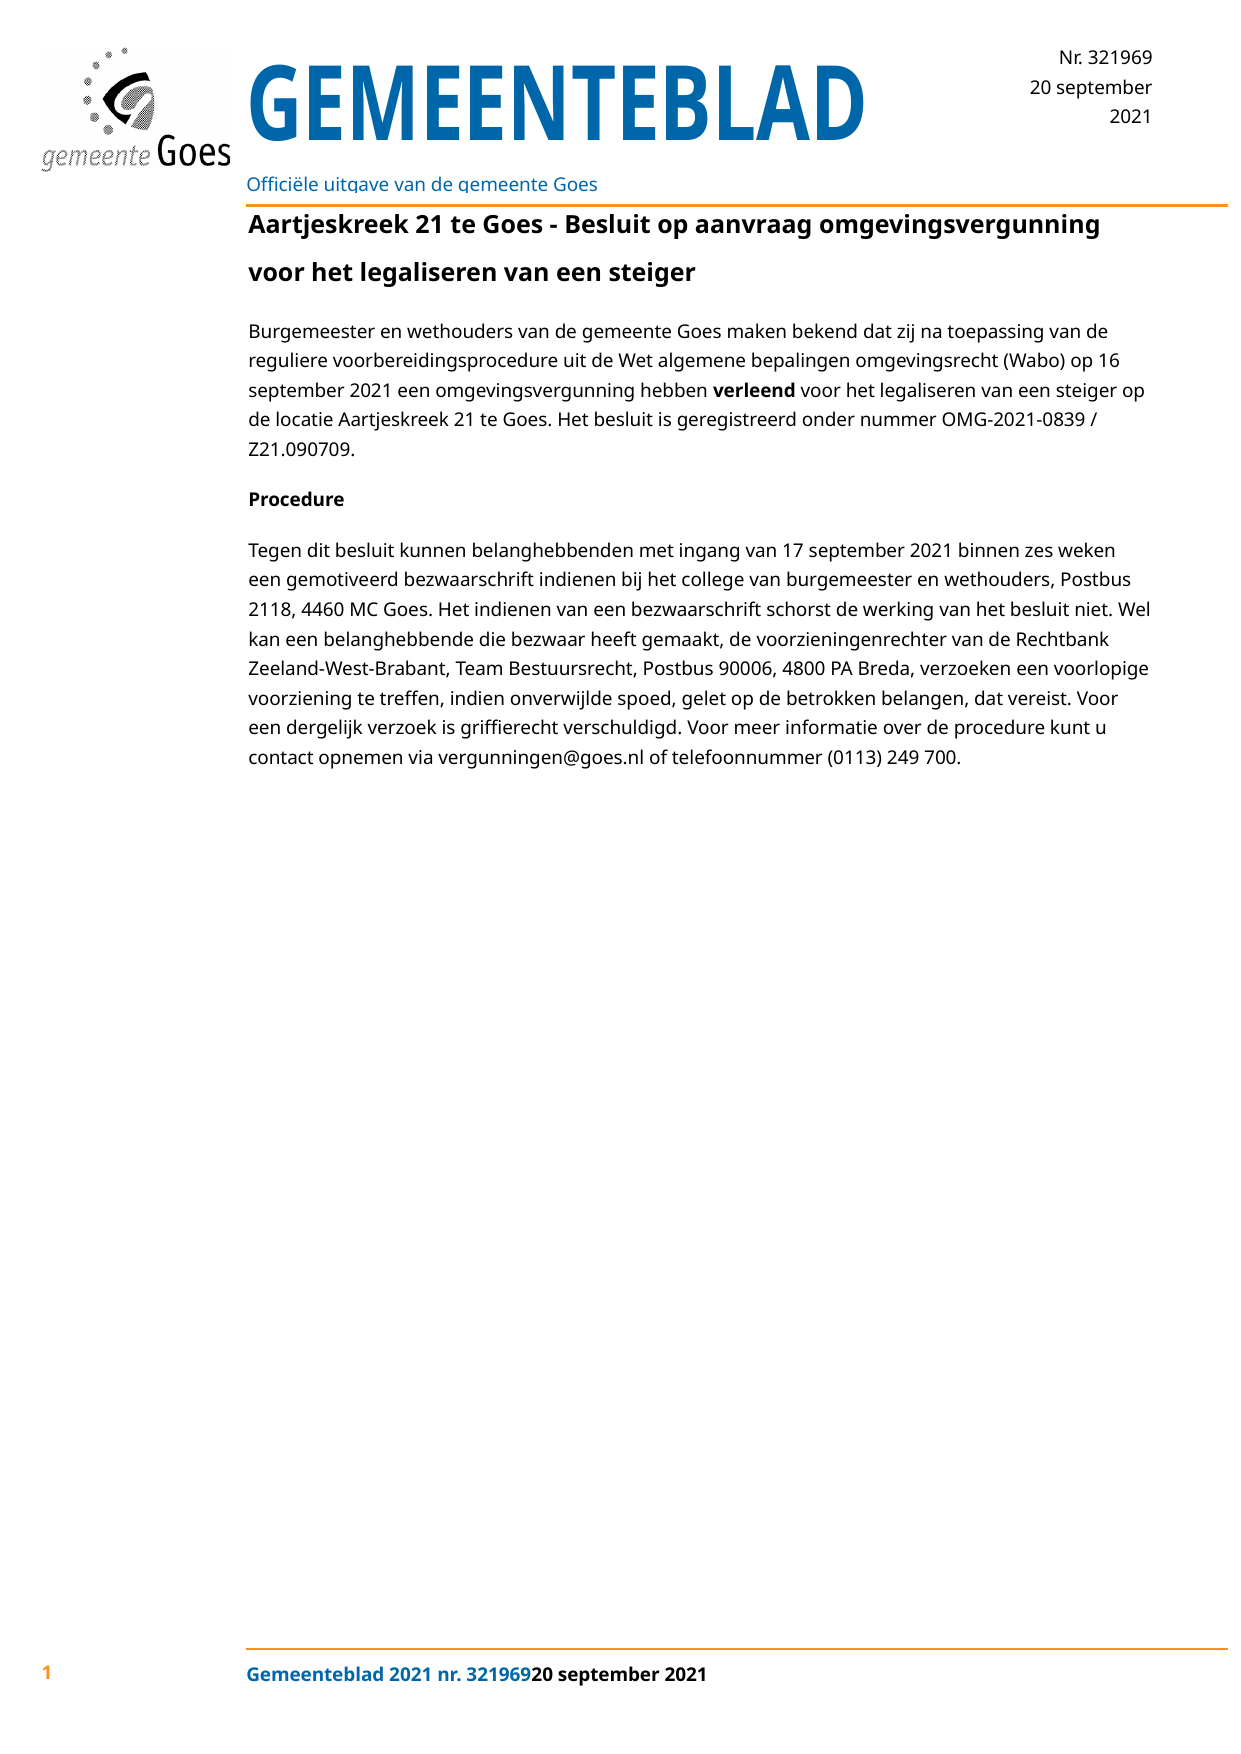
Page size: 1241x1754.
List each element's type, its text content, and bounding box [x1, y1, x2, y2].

picture [41, 47, 231, 172]
text Burgemeester en wethouders van de gemeente Goes maken bekend dat zij na toepassing van de reguliere voorbereidingsprocedure uit de Wet algemene bepalingen omgevingsrecht (Wabo) op 16 september 2021 een omgevingsvergunning hebben verleend voor het legaliseren van een steiger op de locatie Aartjeskreek 21 te Goes. Het besluit is geregistreerd onder nummer OMG-2021-0839 / Z21.090709. [248, 318, 1152, 462]
text Aartjeskreek 21 te Goes - Besluit op aanvraag omgevingsvergunning voor het legaliseren van een steiger [248, 207, 1152, 288]
text Tegen dit besluit kunnen belanghebbenden met ingang van 17 september 2021 binnen zes weken een gemotiveerd bezwaarschrift indienen bij het college van burgemeester en wethouders, Postbus 2118, 4460 MC Goes. Het indienen van een bezwaarschrift schorst de werking van het besluit niet. Wel kan een belanghebbende die bezwaar heeft gemaakt, de voorzieningenrechter van de Rechtbank Zeeland-West-Brabant, Team Bestuursrecht, Postbus 90006, 4800 PA Breda, verzoeken een voorlopige voorziening te treffen, indien onverwijlde spoed, gelet op de betrokken belangen, dat vereist. Voor een dergelijk verzoek is griffierecht verschuldigd. Voor meer informatie over de procedure kunt u contact opnemen via vergunningen@goes.nl of telefoonnummer (0113) 249 700. [248, 537, 1152, 770]
text Procedure [248, 487, 1152, 512]
